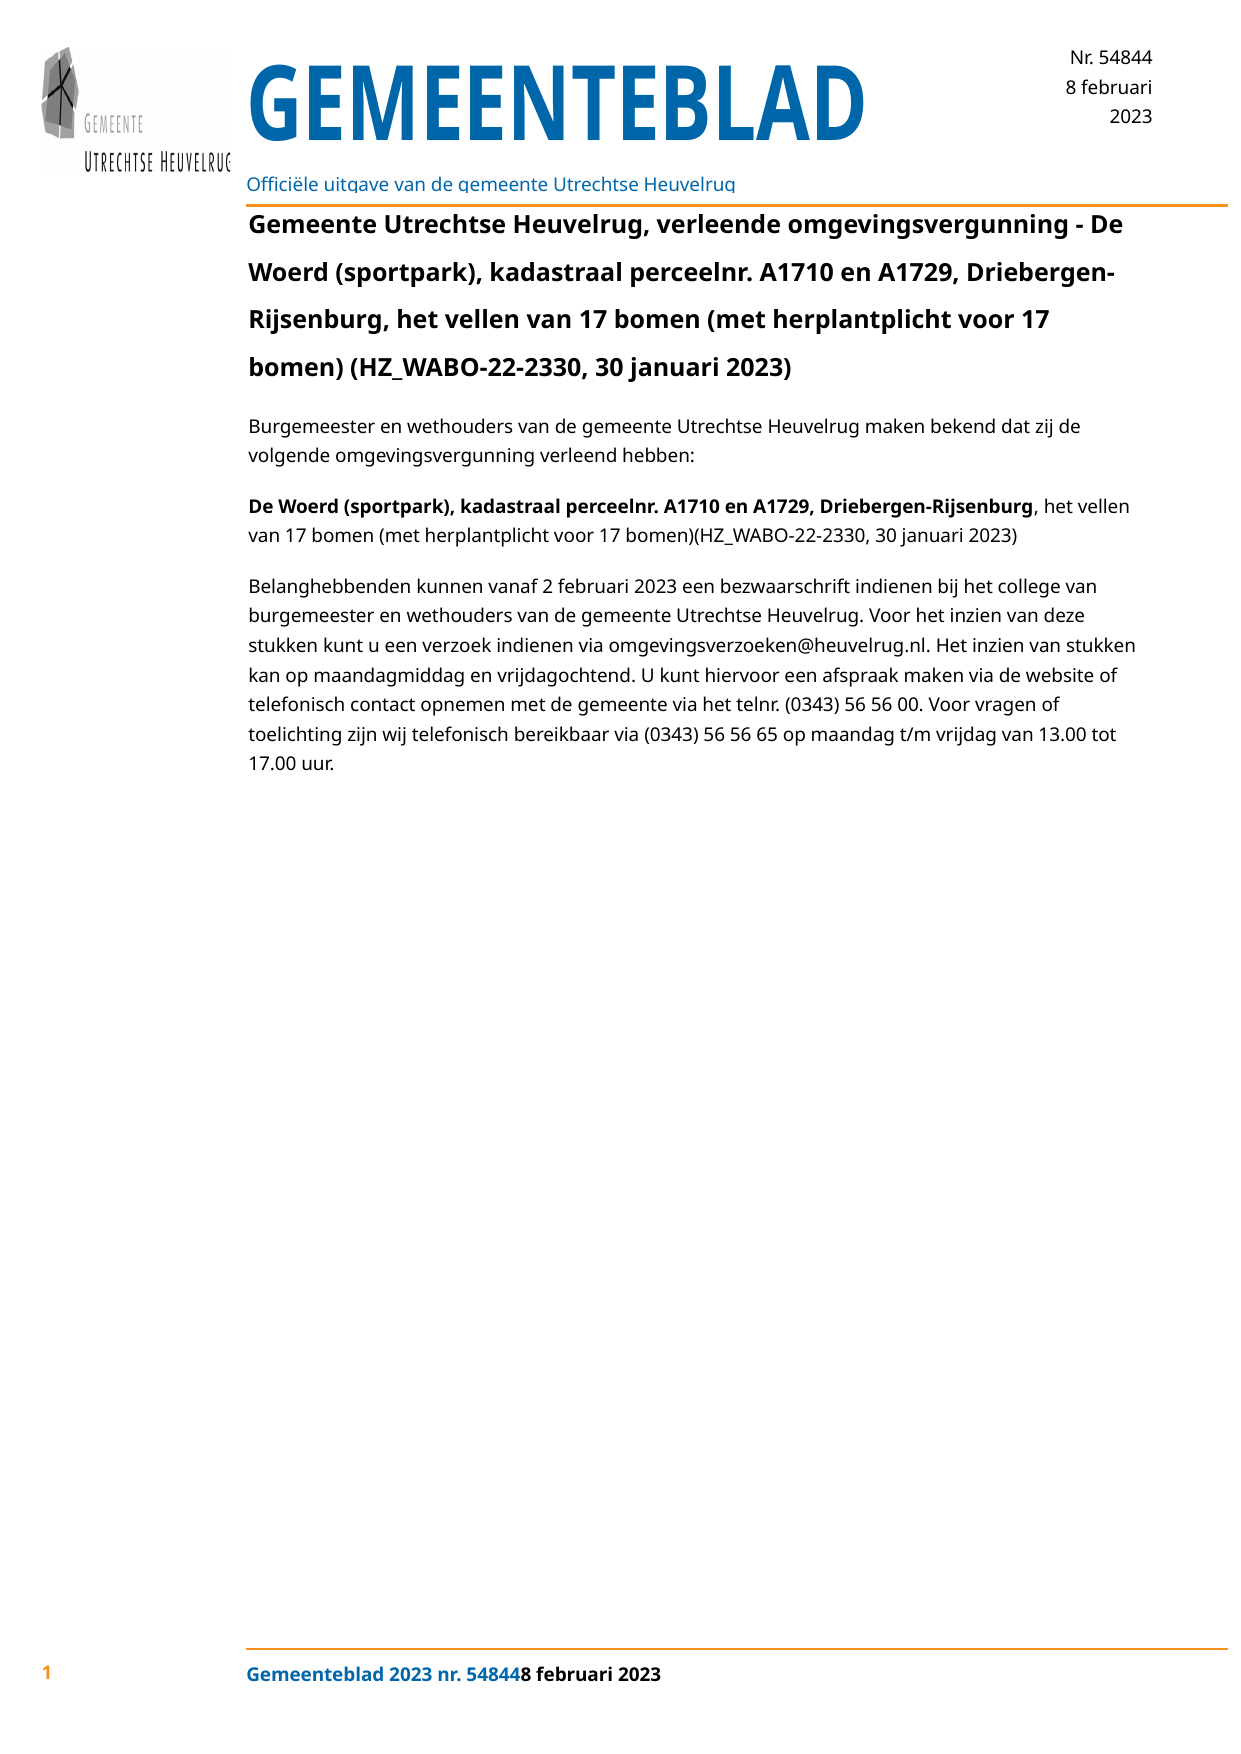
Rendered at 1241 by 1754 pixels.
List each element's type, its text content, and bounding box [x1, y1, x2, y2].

picture [41, 47, 231, 172]
text Gemeente Utrechtse Heuvelrug, verleende omgevingsvergunning - De Woerd (sportpark), kadastraal perceelnr. A1710 en A1729, Driebergen-Rijsenburg, het vellen van 17 bomen (met herplantplicht voor 17 bomen) (HZ_WABO-22-2330, 30 januari 2023) [248, 207, 1152, 384]
text De Woerd (sportpark), kadastraal perceelnr. A1710 en A1729, Driebergen-Rijsenburg, het vellen van 17 bomen (met herplantplicht voor 17 bomen)(HZ_WABO-22-2330, 30 januari 2023) [248, 493, 1152, 548]
text Belanghebbenden kunnen vanaf 2 februari 2023 een bezwaarschrift indienen bij het college van burgemeester en wethouders van de gemeente Utrechtse Heuvelrug. Voor het inzien van deze stukken kunt u een verzoek indienen via omgevingsverzoeken@heuvelrug.nl. Het inzien van stukken kan op maandagmiddag en vrijdagochtend. U kunt hiervoor een afspraak maken via de website of telefonisch contact opnemen met de gemeente via het telnr. (0343) 56 56 00. Voor vragen of toelichting zijn wij telefonisch bereikbaar via (0343) 56 56 65 op maandag t/m vrijdag van 13.00 tot 17.00 uur. [248, 573, 1152, 776]
text Burgemeester en wethouders van de gemeente Utrechtse Heuvelrug maken bekend dat zij de volgende omgevingsvergunning verleend hebben: [248, 413, 1152, 468]
